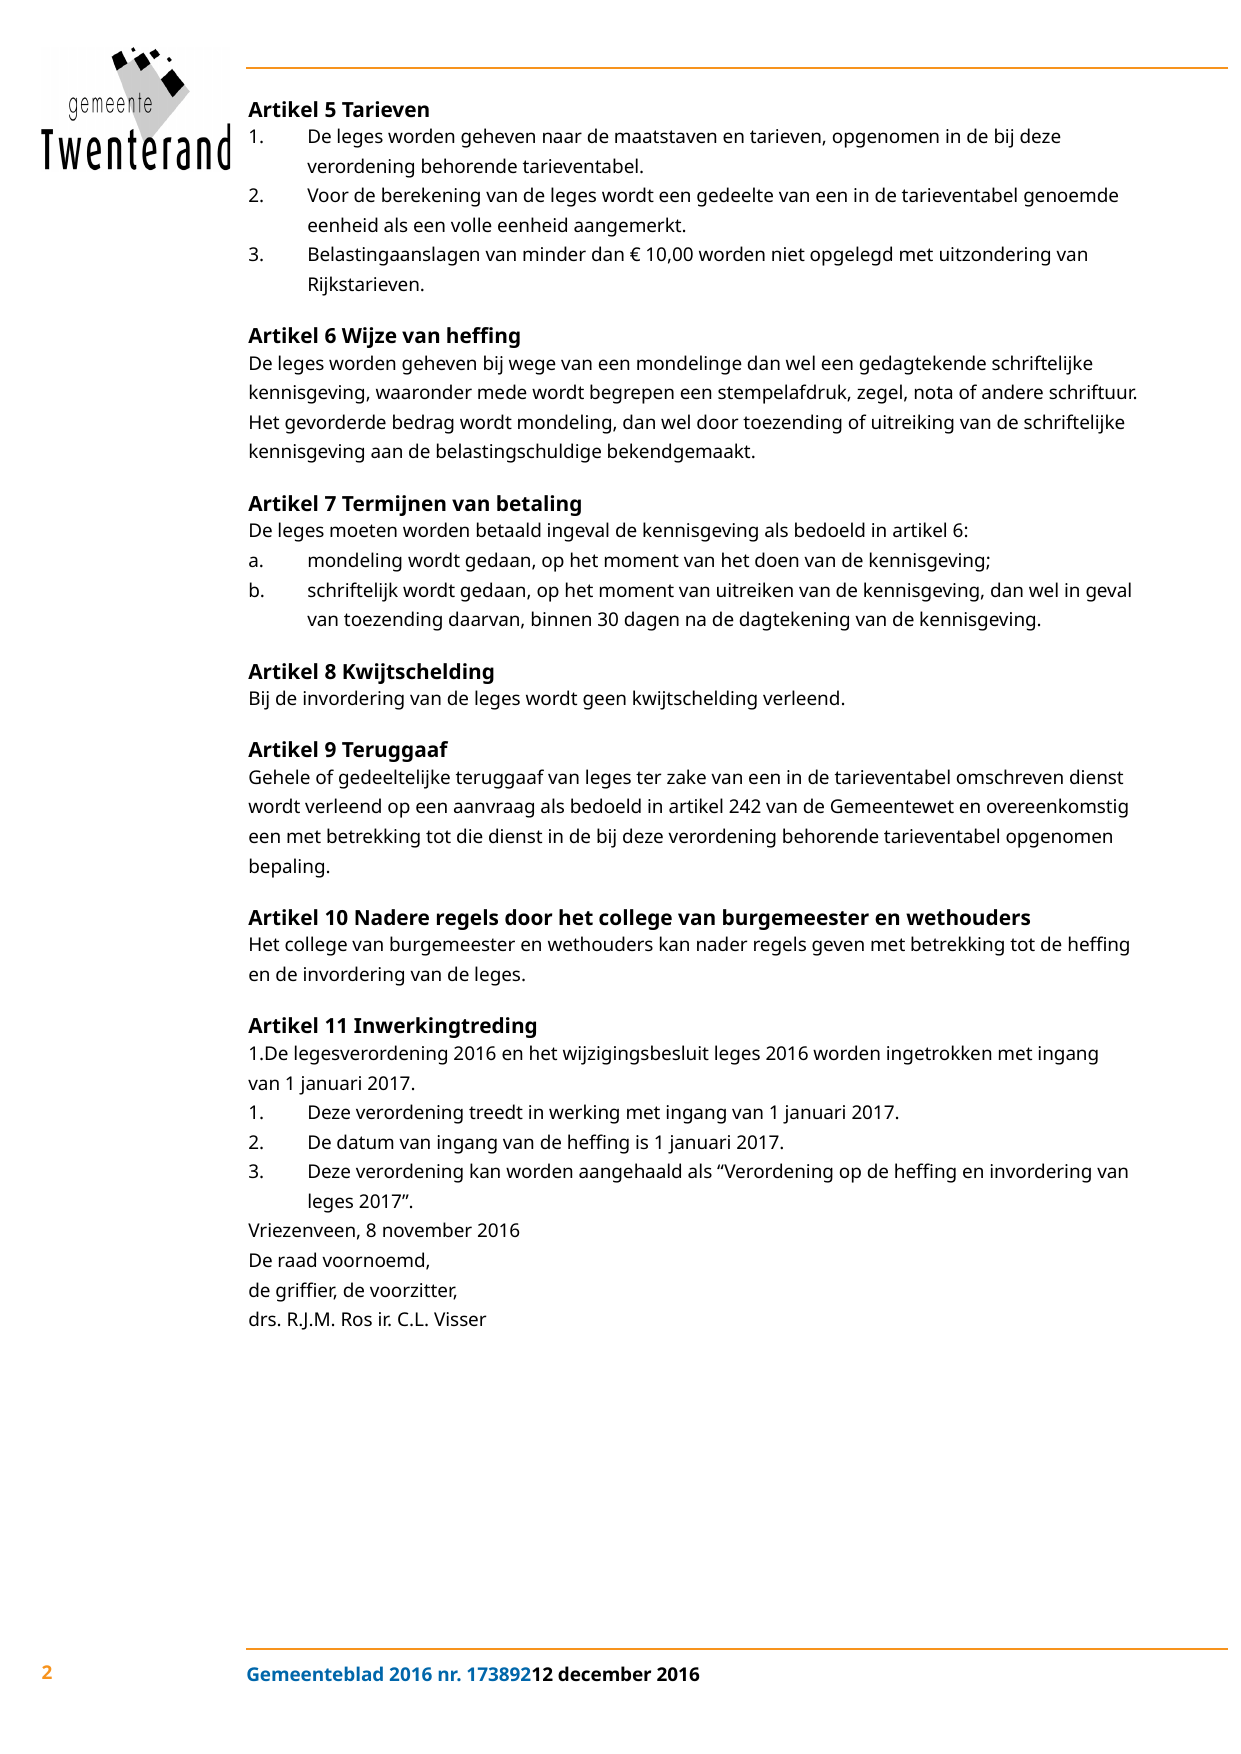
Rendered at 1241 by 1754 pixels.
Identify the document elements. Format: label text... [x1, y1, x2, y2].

list schriftelijk wordt gedaan, op het moment van uitreiken van de kennisgeving, dan wel in geval van toezending daarvan, binnen 30 dagen na de dagtekening van de kennisgeving. [248, 577, 1152, 632]
list Belastingaanslagen van minder dan € 10,00 worden niet opgelegd met uitzondering van Rijkstarieven. [248, 242, 1152, 297]
text Artikel 7 Termijnen van betaling [248, 489, 1152, 518]
picture [41, 47, 231, 172]
text Artikel 6 Wijze van heffing [248, 322, 1152, 350]
text De leges moeten worden betaald ingeval de kennisgeving als bedoeld in artikel 6: [248, 518, 1152, 543]
text Gehele of gedeeltelijke teruggaaf van leges ter zake van een in de tarieventabel omschreven dienst wordt verleend op een aanvraag als bedoeld in artikel 242 van de Gemeentewet en overeenkomstig een met betrekking tot die dienst in de bij deze verordening behorende tarieventabel opgenomen bepaling. [248, 764, 1152, 878]
list Deze verordening treedt in werking met ingang van 1 januari 2017. [248, 1099, 1152, 1125]
list Voor de berekening van de leges wordt een gedeelte van een in de tarieventabel genoemde eenheid als een volle eenheid aangemerkt. [248, 182, 1152, 238]
text Artikel 10 Nadere regels door het college van burgemeester en wethouders [248, 903, 1152, 932]
text Artikel 5 Tarieven [248, 95, 1152, 123]
list De leges worden geheven naar de maatstaven en tarieven, opgenomen in de bij deze verordening behorende tarieventabel. [248, 123, 1152, 178]
text Artikel 11 Inwerkingtreding [248, 1012, 1152, 1040]
text van 1 januari 2017. [248, 1070, 1152, 1095]
text Bij de invordering van de leges wordt geen kwijtschelding verleend. [248, 685, 1152, 711]
text drs. R.J.M. Ros ir. C.L. Visser [248, 1306, 1152, 1332]
text De leges worden geheven bij wege van een mondelinge dan wel een gedagtekende schriftelijke kennisgeving, waaronder mede wordt begrepen een stempelafdruk, zegel, nota of andere schriftuur. Het gevorderde bedrag wordt mondeling, dan wel door toezending of uitreiking van de schriftelijke kennisgeving aan de belastingschuldige bekendgemaakt. [248, 350, 1152, 464]
text Het college van burgemeester en wethouders kan nader regels geven met betrekking tot de heffing en de invordering van de leges. [248, 932, 1152, 987]
list De datum van ingang van de heffing is 1 januari 2017. [248, 1129, 1152, 1154]
text 1.De legesverordening 2016 en het wijzigingsbesluit leges 2016 worden ingetrokken met ingang [248, 1040, 1152, 1066]
list Deze verordening kan worden aangehaald als “Verordening op de heffing en invordering van leges 2017”. [248, 1158, 1152, 1214]
text Artikel 9 Teruggaaf [248, 736, 1152, 764]
text Artikel 8 Kwijtschelding [248, 657, 1152, 685]
text Vriezenveen, 8 november 2016 [248, 1218, 1152, 1243]
list mondeling wordt gedaan, op het moment van het doen van de kennisgeving; [248, 547, 1152, 573]
text de griffier, de voorzitter, [248, 1277, 1152, 1302]
text De raad voornoemd, [248, 1247, 1152, 1273]
